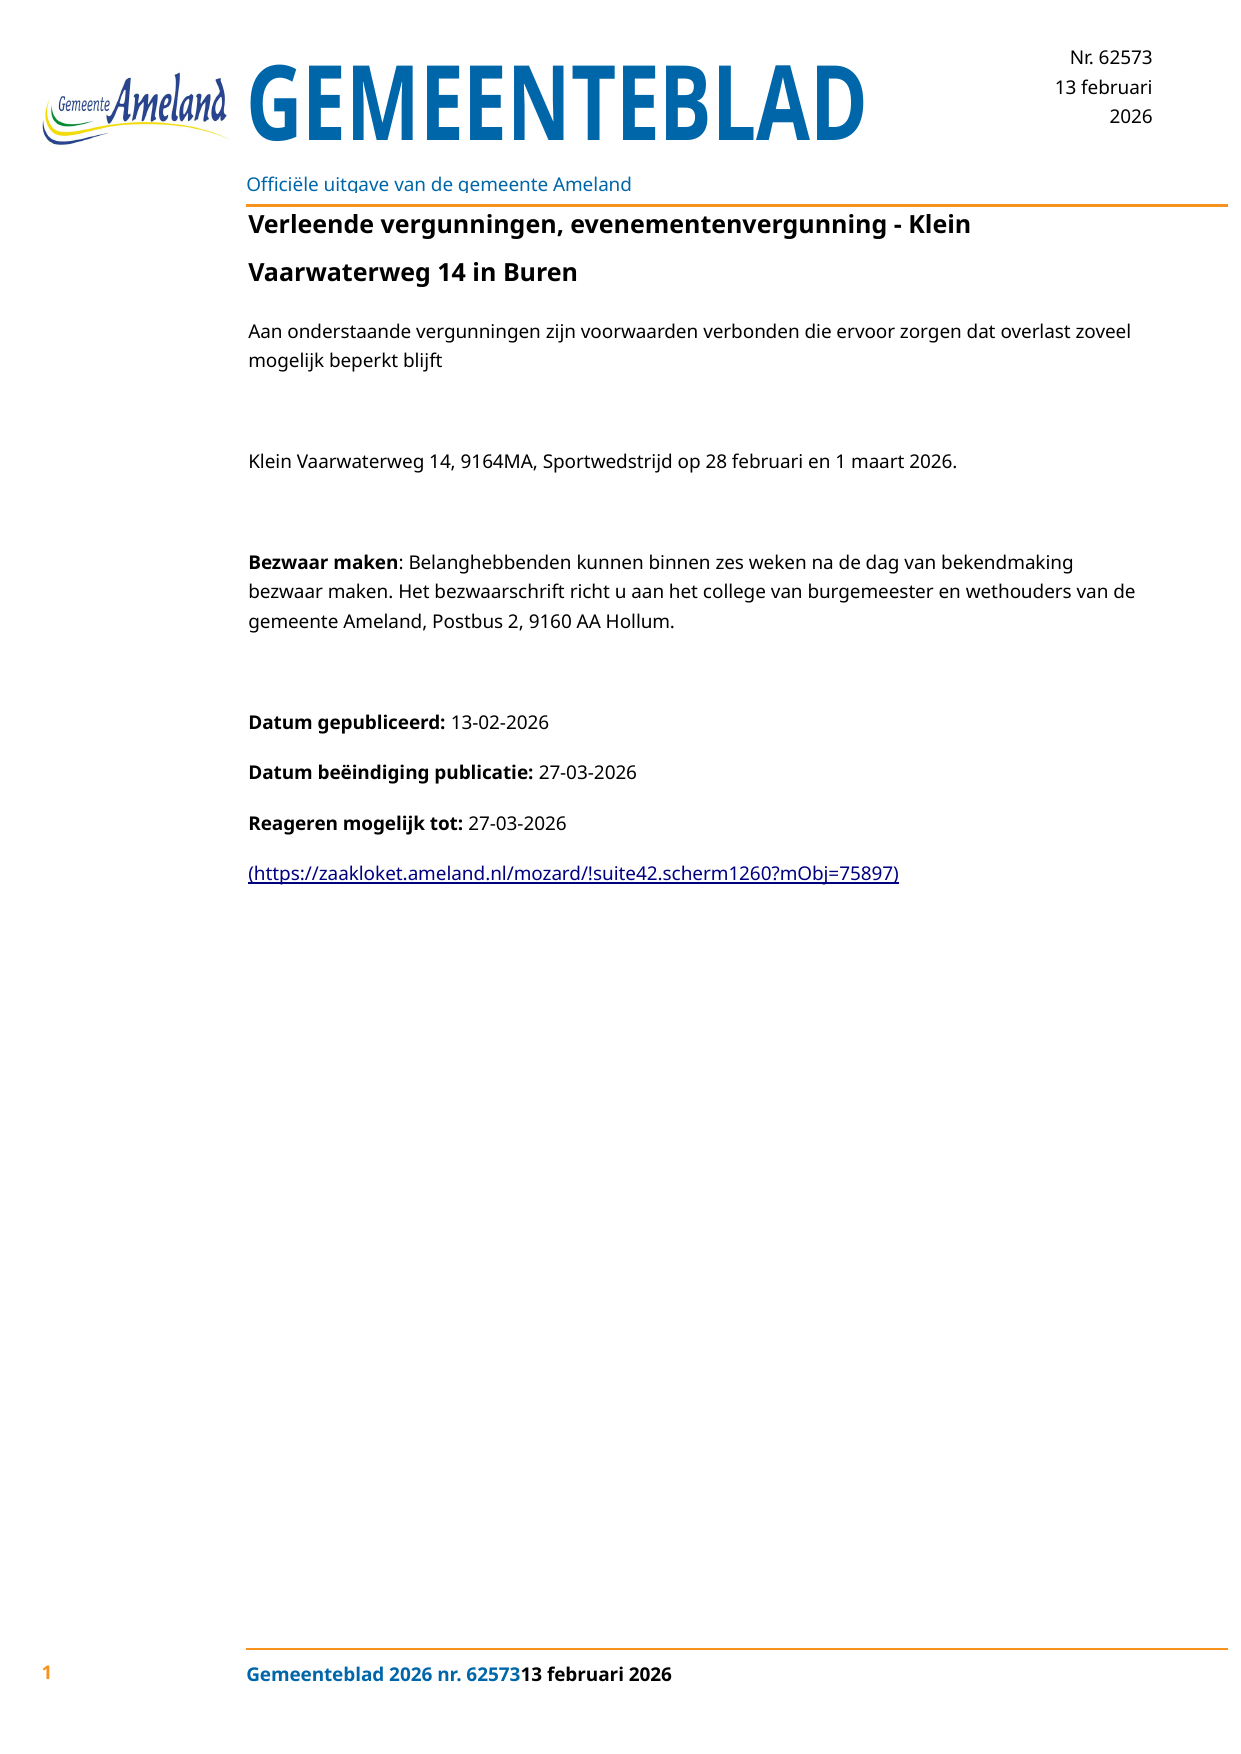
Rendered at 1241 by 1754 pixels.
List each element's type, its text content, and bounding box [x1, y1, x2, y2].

text Klein Vaarwaterweg 14, 9164MA, Sportwedstrijd op 28 februari en 1 maart 2026. [248, 448, 1152, 474]
picture [41, 47, 231, 172]
text Datum beëindiging publicatie: 27-03-2026 [248, 759, 1152, 785]
text (https://zaakloket.ameland.nl/mozard/!suite42.scherm1260?mObj=75897) [248, 860, 1152, 886]
text Datum gepubliceerd: 13-02-2026 [248, 709, 1152, 735]
text Aan onderstaande vergunningen zijn voorwaarden verbonden die ervoor zorgen dat overlast zoveel mogelijk beperkt blijft [248, 318, 1152, 373]
text Bezwaar maken: Belanghebbenden kunnen binnen zes weken na de dag van bekendmaking bezwaar maken. Het bezwaarschrift richt u aan het college van burgemeester en wethouders van de gemeente Ameland, Postbus 2, 9160 AA Hollum. [248, 549, 1152, 634]
text Reageren mogelijk tot: 27-03-2026 [248, 810, 1152, 836]
text Verleende vergunningen, evenementenvergunning - Klein Vaarwaterweg 14 in Buren [248, 207, 1152, 288]
